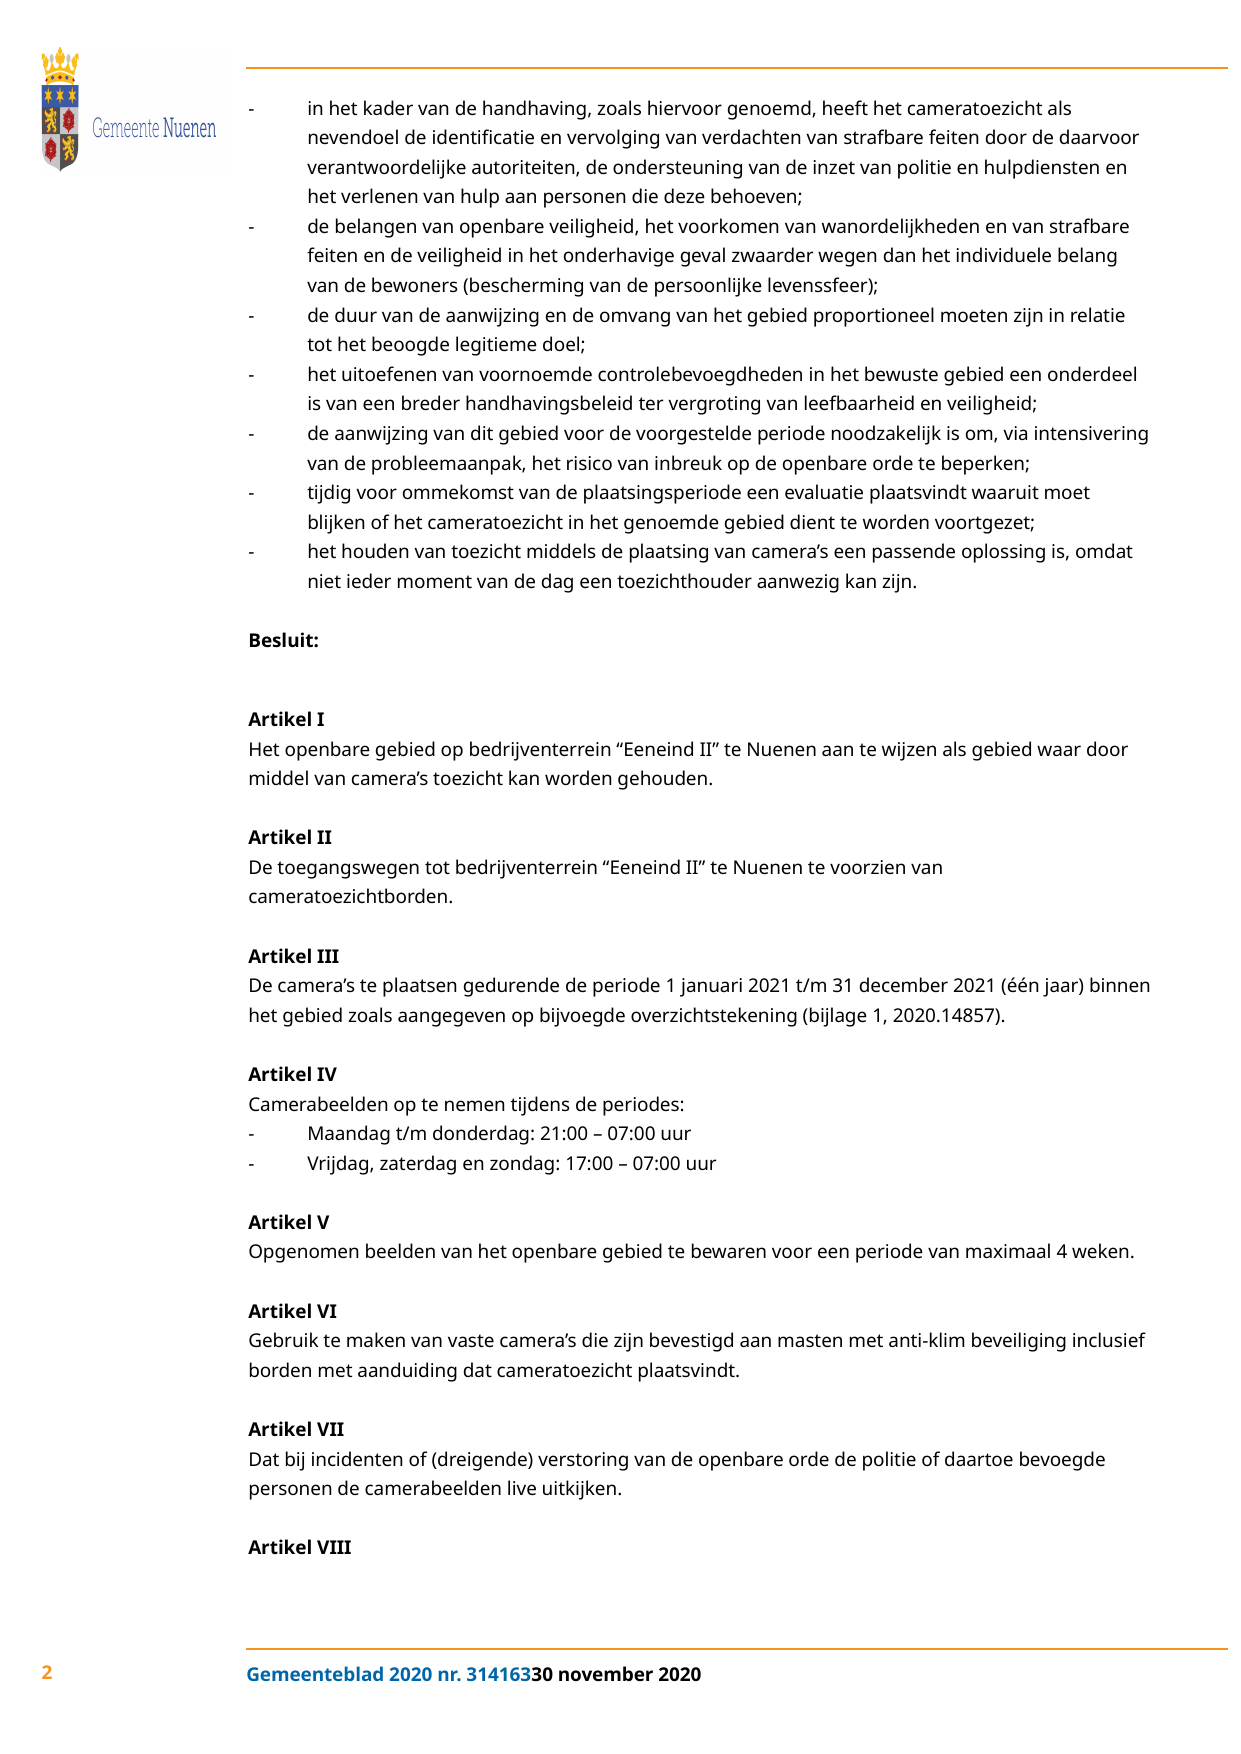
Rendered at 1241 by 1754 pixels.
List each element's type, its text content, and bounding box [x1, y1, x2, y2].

text Artikel III [248, 943, 1152, 968]
text Gebruik te maken van vaste camera’s die zijn bevestigd aan masten met anti-klim beveiliging inclusief borden met aanduiding dat cameratoezicht plaatsvindt. [248, 1327, 1152, 1383]
text Besluit: [248, 627, 1152, 653]
list de duur van de aanwijzing en de omvang van het gebied proportioneel moeten zijn in relatie tot het beoogde legitieme doel; [248, 302, 1152, 357]
list Vrijdag, zaterdag en zondag: 17:00 – 07:00 uur [248, 1150, 1152, 1176]
list in het kader van de handhaving, zoals hiervoor genoemd, heeft het cameratoezicht als nevendoel de identificatie en vervolging van verdachten van strafbare feiten door de daarvoor verantwoordelijke autoriteiten, de ondersteuning van de inzet van politie en hulpdiensten en het verlenen van hulp aan personen die deze behoeven; [248, 95, 1152, 209]
text Artikel IV [248, 1061, 1152, 1087]
text Artikel V [248, 1209, 1152, 1235]
text Artikel I [248, 706, 1152, 732]
list de belangen van openbare veiligheid, het voorkomen van wanordelijkheden en van strafbare feiten en de veiligheid in het onderhavige geval zwaarder wegen dan het individuele belang van de bewoners (bescherming van de persoonlijke levenssfeer); [248, 213, 1152, 298]
text Artikel VI [248, 1298, 1152, 1323]
list de aanwijzing van dit gebied voor de voorgestelde periode noodzakelijk is om, via intensivering van de probleemaanpak, het risico van inbreuk op de openbare orde te beperken; [248, 420, 1152, 476]
text Het openbare gebied op bedrijventerrein “Eeneind II” te Nuenen aan te wijzen als gebied waar door middel van camera’s toezicht kan worden gehouden. [248, 736, 1152, 791]
list het houden van toezicht middels de plaatsing van camera’s een passende oplossing is, omdat niet ieder moment van de dag een toezichthouder aanwezig kan zijn. [248, 538, 1152, 594]
text De camera’s te plaatsen gedurende de periode 1 januari 2021 t/m 31 december 2021 (één jaar) binnen het gebied zoals aangegeven op bijvoegde overzichtstekening (bijlage 1, 2020.14857). [248, 972, 1152, 1028]
text Artikel II [248, 824, 1152, 850]
text Artikel VIII [248, 1534, 1152, 1560]
text Camerabeelden op te nemen tijdens de periodes: [248, 1091, 1152, 1116]
list het uitoefenen van voornoemde controlebevoegdheden in het bewuste gebied een onderdeel is van een breder handhavingsbeleid ter vergroting van leefbaarheid en veiligheid; [248, 361, 1152, 416]
text Dat bij incidenten of (dreigende) verstoring van de openbare orde de politie of daartoe bevoegde personen de camerabeelden live uitkijken. [248, 1446, 1152, 1501]
list tijdig voor ommekomst van de plaatsingsperiode een evaluatie plaatsvindt waaruit moet blijken of het cameratoezicht in het genoemde gebied dient te worden voortgezet; [248, 479, 1152, 535]
text Artikel VII [248, 1416, 1152, 1442]
picture [41, 47, 231, 172]
text Opgenomen beelden van het openbare gebied te bewaren voor een periode van maximaal 4 weken. [248, 1239, 1152, 1264]
list Maandag t/m donderdag: 21:00 – 07:00 uur [248, 1120, 1152, 1146]
text De toegangswegen tot bedrijventerrein “Eeneind II” te Nuenen te voorzien van cameratoezichtborden. [248, 854, 1152, 909]
